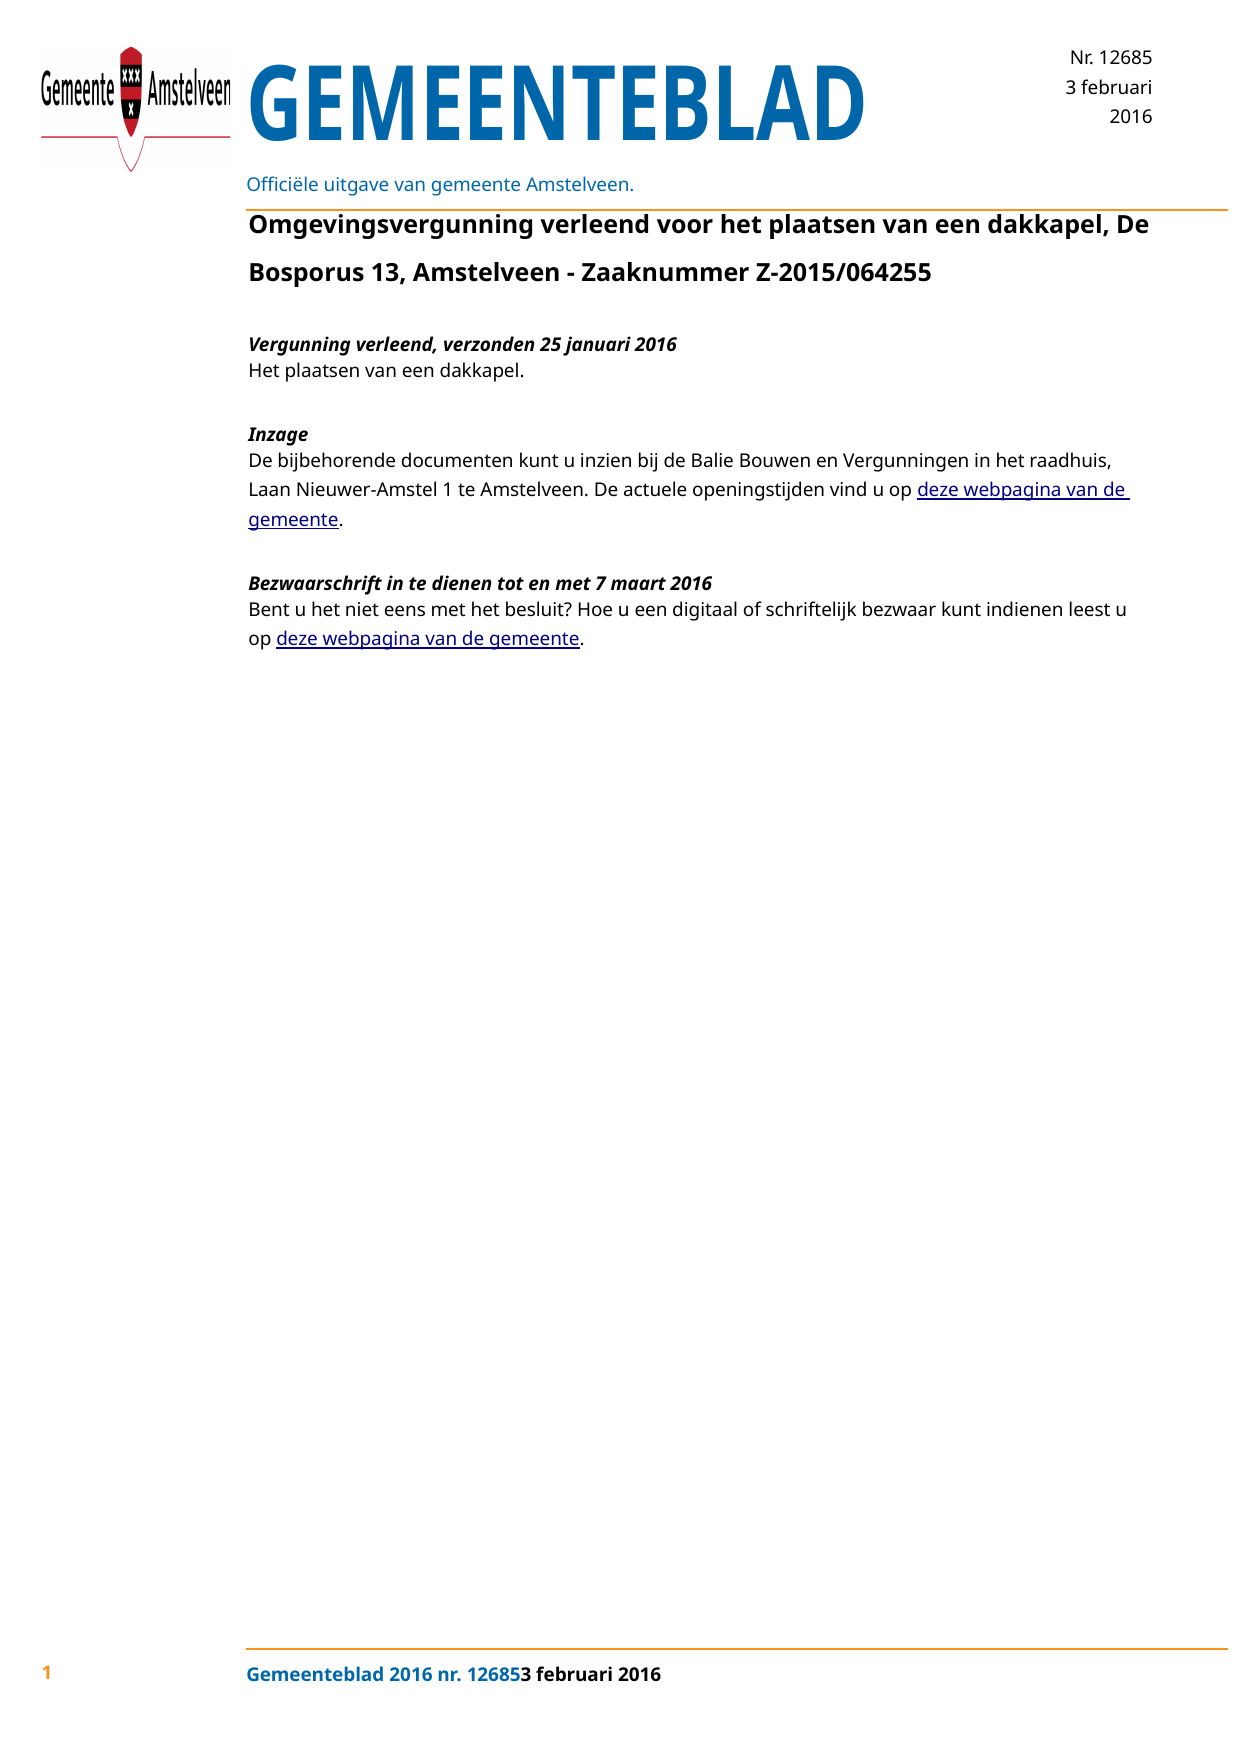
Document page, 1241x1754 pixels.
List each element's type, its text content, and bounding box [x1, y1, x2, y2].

text Vergunning verleend, verzonden 25 januari 2016 [248, 331, 1152, 357]
text Bent u het niet eens met het besluit? Hoe u een digitaal of schriftelijk bezwaar kunt indienen leest u op deze webpagina van de gemeente. [248, 596, 1152, 651]
text Bezwaarschrift in te dienen tot en met 7 maart 2016 [248, 570, 1152, 596]
text De bijbehorende documenten kunt u inzien bij de Balie Bouwen en Vergunningen in het raadhuis, Laan Nieuwer-Amstel 1 te Amstelveen. De actuele openingstijden vind u op deze webpagina van de gemeente. [248, 447, 1152, 532]
picture [41, 47, 231, 172]
text Omgevingsvergunning verleend voor het plaatsen van een dakkapel, De Bosporus 13, Amstelveen - Zaaknummer Z-2015/064255 [248, 211, 1152, 288]
text Het plaatsen van een dakkapel. [248, 357, 1152, 383]
text Inzage [248, 421, 1152, 447]
